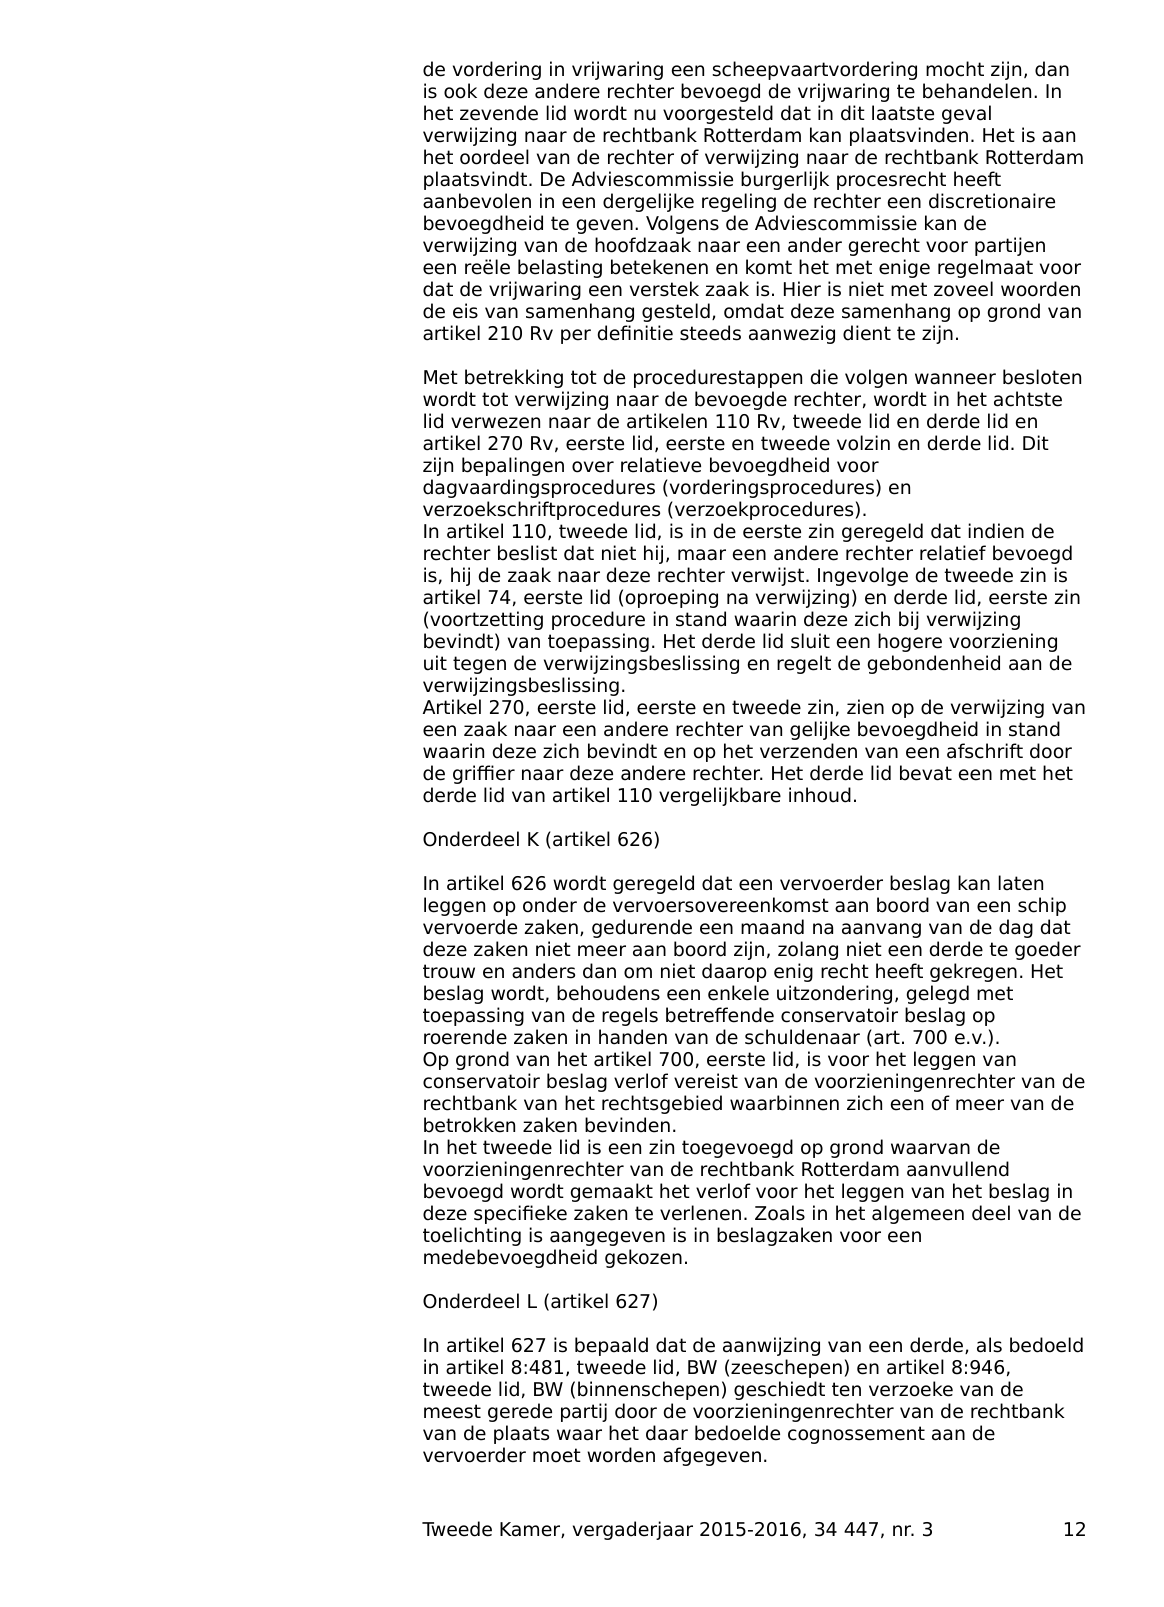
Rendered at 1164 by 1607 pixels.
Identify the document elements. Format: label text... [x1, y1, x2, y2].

subtitle Onderdeel L (artikel 627) [422, 1291, 1087, 1313]
text In artikel 627 is bepaald dat de aanwijzing van een derde, als bedoeld in artikel 8:481, tweede lid, BW (zeeschepen) en artikel 8:946, tweede lid, BW (binnenschepen) geschiedt ten verzoeke van de meest gerede partij door de voorzieningenrechter van de rechtbank van de plaats waar het daar bedoelde cognossement aan de vervoerder moet worden afgegeven. [422, 1335, 1087, 1467]
text In artikel 626 wordt geregeld dat een vervoerder beslag kan laten leggen op onder de vervoersovereenkomst aan boord van een schip vervoerde zaken, gedurende een maand na aanvang van de dag dat deze zaken niet meer aan boord zijn, zolang niet een derde te goeder trouw en anders dan om niet daarop enig recht heeft gekregen. Het beslag wordt, behoudens een enkele uitzondering, gelegd met toepassing van de regels betreffende conservatoir beslag op roerende zaken in handen van de schuldenaar (art. 700 e.v.). [422, 873, 1087, 1049]
text Met betrekking tot de procedurestappen die volgen wanneer besloten wordt tot verwijzing naar de bevoegde rechter, wordt in het achtste lid verwezen naar de artikelen 110 Rv, tweede lid en derde lid en artikel 270 Rv, eerste lid, eerste en tweede volzin en derde lid. Dit zijn bepalingen over relatieve bevoegdheid voor dagvaardingsprocedures (vorderingsprocedures) en verzoekschriftprocedures (verzoekprocedures). [422, 367, 1087, 521]
subtitle Onderdeel K (artikel 626) [422, 829, 1087, 851]
text In artikel 110, tweede lid, is in de eerste zin geregeld dat indien de rechter beslist dat niet hij, maar een andere rechter relatief bevoegd is, hij de zaak naar deze rechter verwijst. Ingevolge de tweede zin is artikel 74, eerste lid (oproeping na verwijzing) en derde lid, eerste zin (voortzetting procedure in stand waarin deze zich bij verwijzing bevindt) van toepassing. Het derde lid sluit een hogere voorziening uit tegen de verwijzingsbeslissing en regelt de gebondenheid aan de verwijzingsbeslissing. [422, 521, 1087, 697]
text Artikel 270, eerste lid, eerste en tweede zin, zien op de verwijzing van een zaak naar een andere rechter van gelijke bevoegdheid in stand waarin deze zich bevindt en op het verzenden van een afschrift door de griffier naar deze andere rechter. Het derde lid bevat een met het derde lid van artikel 110 vergelijkbare inhoud. [422, 697, 1087, 807]
text In het tweede lid is een zin toegevoegd op grond waarvan de voorzieningenrechter van de rechtbank Rotterdam aanvullend bevoegd wordt gemaakt het verlof voor het leggen van het beslag in deze specifieke zaken te verlenen. Zoals in het algemeen deel van de toelichting is aangegeven is in beslagzaken voor een medebevoegdheid gekozen. [422, 1137, 1087, 1268]
text Op grond van het artikel 700, eerste lid, is voor het leggen van conservatoir beslag verlof vereist van de voorzieningenrechter van de rechtbank van het rechtsgebied waarbinnen zich een of meer van de betrokken zaken bevinden. [422, 1049, 1087, 1137]
text de vordering in vrijwaring een scheepvaartvordering mocht zijn, dan is ook deze andere rechter bevoegd de vrijwaring te behandelen. In het zevende lid wordt nu voorgesteld dat in dit laatste geval verwijzing naar de rechtbank Rotterdam kan plaatsvinden. Het is aan het oordeel van de rechter of verwijzing naar de rechtbank Rotterdam plaatsvindt. De Adviescommissie burgerlijk procesrecht heeft aanbevolen in een dergelijke regeling de rechter een discretionaire bevoegdheid te geven. Volgens de Adviescommissie kan de verwijzing van de hoofdzaak naar een ander gerecht voor partijen een reële belasting betekenen en komt het met enige regelmaat voor dat de vrijwaring een verstek zaak is. Hier is niet met zoveel woorden de eis van samenhang gesteld, omdat deze samenhang op grond van artikel 210 Rv per definitie steeds aanwezig dient te zijn. [422, 59, 1087, 345]
